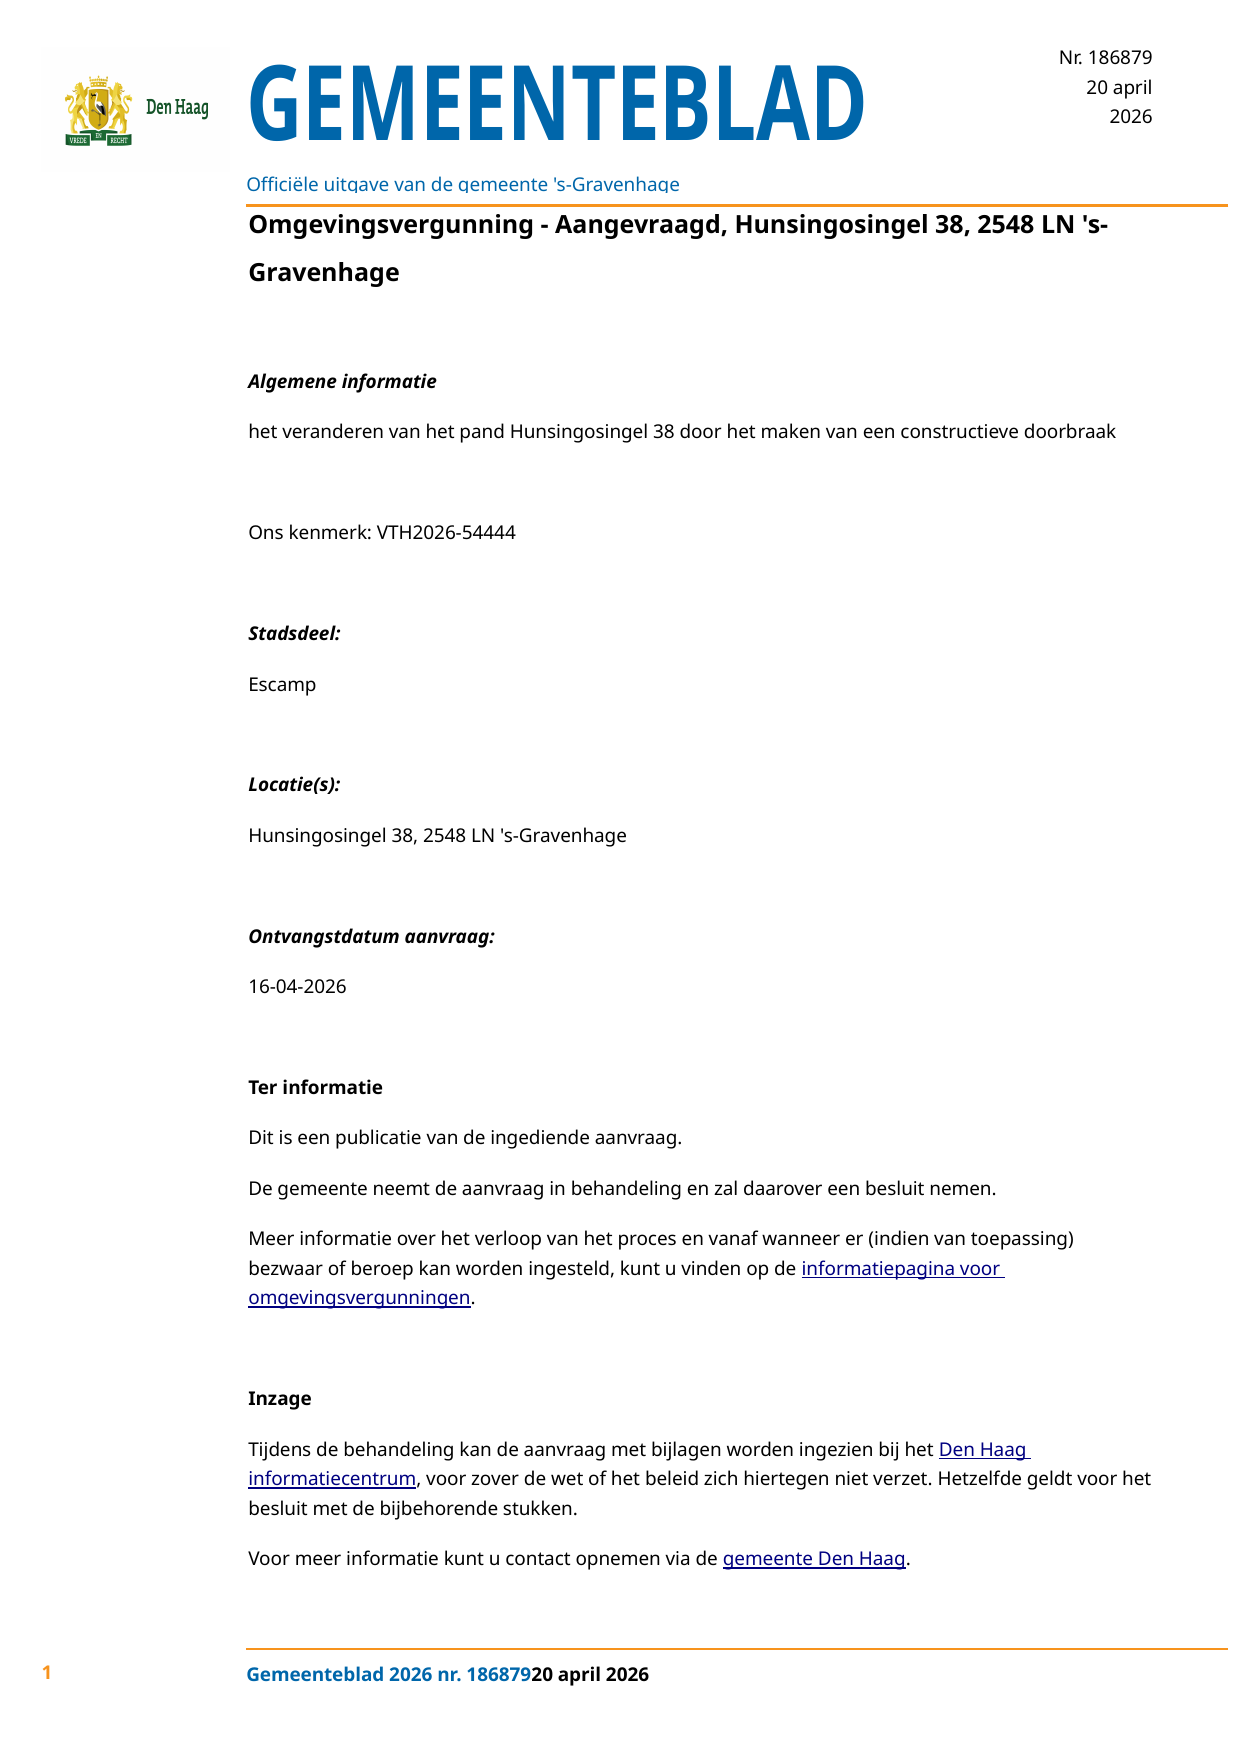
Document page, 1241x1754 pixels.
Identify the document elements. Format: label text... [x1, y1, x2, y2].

text Meer informatie over het verloop van het proces en vanaf wanneer er (indien van toepassing) bezwaar of beroep kan worden ingesteld, kunt u vinden op de informatiepagina voor omgevingsvergunningen. [248, 1225, 1152, 1310]
text Ter informatie [248, 1074, 1152, 1100]
text Locatie(s): [248, 772, 1152, 797]
text Voor meer informatie kunt u contact opnemen via de gemeente Den Haag. [248, 1545, 1152, 1571]
text Omgevingsvergunning - Aangevraagd, Hunsingosingel 38, 2548 LN 's-Gravenhage [248, 207, 1152, 288]
text Tijdens de behandeling kan de aanvraag met bijlagen worden ingezien bij het Den Haag informatiecentrum, voor zover de wet of het beleid zich hiertegen niet verzet. Hetzelfde geldt voor het besluit met de bijbehorende stukken. [248, 1436, 1152, 1521]
text Inzage [248, 1385, 1152, 1411]
text Dit is een publicatie van de ingediende aanvraag. [248, 1124, 1152, 1150]
text Algemene informatie [248, 368, 1152, 394]
text Escamp [248, 671, 1152, 697]
text Ons kenmerk: VTH2026-54444 [248, 519, 1152, 545]
picture [41, 47, 231, 172]
text De gemeente neemt de aanvraag in behandeling en zal daarover een besluit nemen. [248, 1175, 1152, 1201]
text het veranderen van het pand Hunsingosingel 38 door het maken van een constructieve doorbraak [248, 419, 1152, 444]
text 16-04-2026 [248, 973, 1152, 999]
text Ontvangstdatum aanvraag: [248, 923, 1152, 949]
text Hunsingosingel 38, 2548 LN 's-Gravenhage [248, 822, 1152, 848]
text Stadsdeel: [248, 620, 1152, 646]
